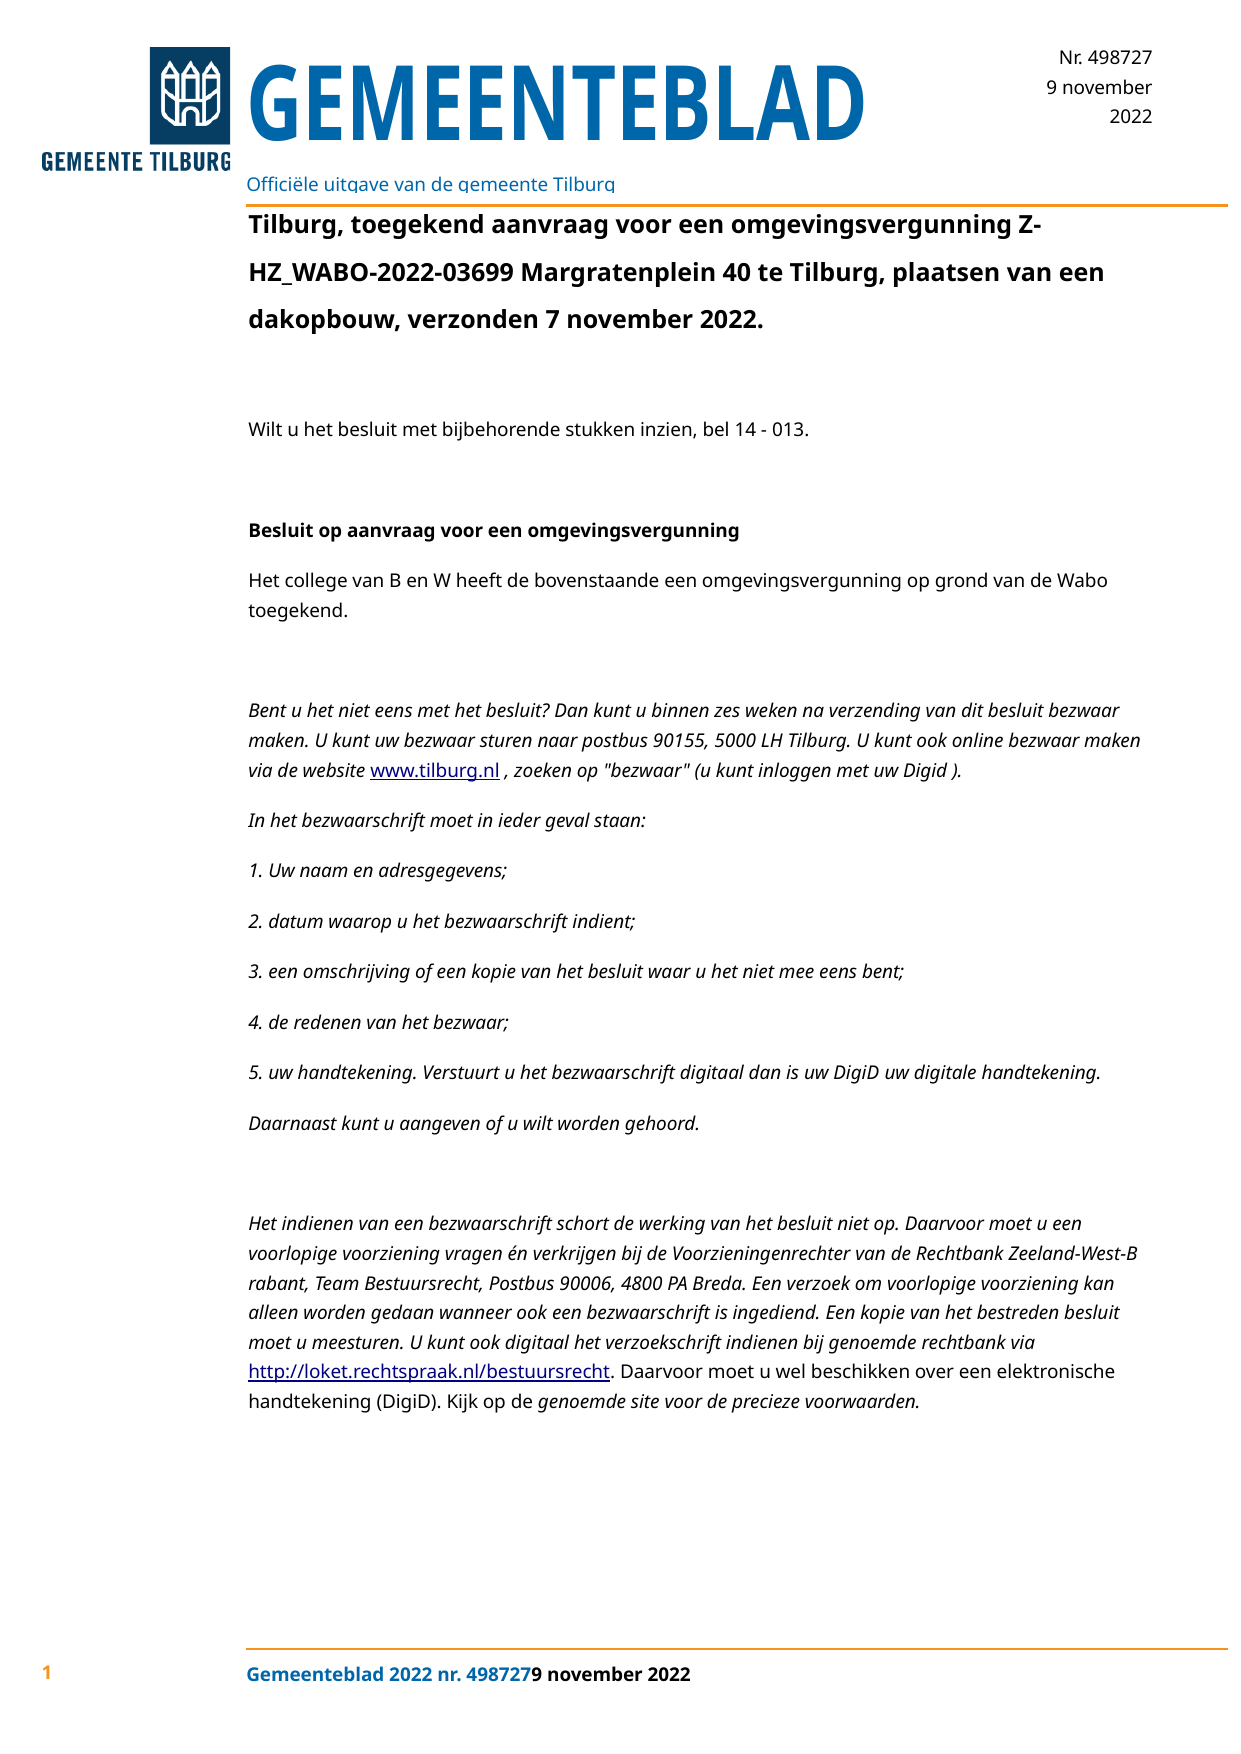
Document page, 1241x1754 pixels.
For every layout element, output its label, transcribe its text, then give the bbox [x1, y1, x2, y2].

picture [41, 47, 231, 172]
text 2. datum waarop u het bezwaarschrift indient; [248, 908, 1152, 934]
text Bent u het niet eens met het besluit? Dan kunt u binnen zes weken na verzending van dit besluit bezwaar maken. U kunt uw bezwaar sturen naar postbus 90155, 5000 LH Tilburg. U kunt ook online bezwaar maken via de website www.tilburg.nl , zoeken op "bezwaar" (u kunt inloggen met uw Digid ). [248, 698, 1152, 782]
text 4. de redenen van het bezwaar; [248, 1009, 1152, 1034]
text Het indienen van een bezwaarschrift schort de werking van het besluit niet op. Daarvoor moet u een voorlopige voorziening vragen én verkrijgen bij de Voorzieningenrechter van de Rechtbank Zeeland-West-B rabant, Team Bestuursrecht, Postbus 90006, 4800 PA Breda. Een verzoek om voorlopige voorziening kan alleen worden gedaan wanneer ook een bezwaarschrift is ingediend. Een kopie van het bestreden besluit moet u meesturen. U kunt ook digitaal het verzoekschrift indienen bij genoemde rechtbank via http://loket.rechtspraak.nl/bestuursrecht. Daarvoor moet u wel beschikken over een elektronische handtekening (DigiD). Kijk op de genoemde site voor de precieze voorwaarden. [248, 1211, 1152, 1414]
text Daarnaast kunt u aangeven of u wilt worden gehoord. [248, 1110, 1152, 1135]
text In het bezwaarschrift moet in ieder geval staan: [248, 807, 1152, 833]
text 1. Uw naam en adresgegevens; [248, 858, 1152, 883]
text Besluit op aanvraag voor een omgevingsvergunning [248, 517, 1152, 542]
text 5. uw handtekening. Verstuurt u het bezwaarschrift digitaal dan is uw DigiD uw digitale handtekening. [248, 1059, 1152, 1085]
text Wilt u het besluit met bijbehorende stukken inzien, bel 14 - 013. [248, 416, 1152, 442]
text Tilburg, toegekend aanvraag voor een omgevingsvergunning Z-HZ_WABO-2022-03699 Margratenplein 40 te Tilburg, plaatsen van een dakopbouw, verzonden 7 november 2022. [248, 207, 1152, 336]
text 3. een omschrijving of een kopie van het besluit waar u het niet mee eens bent; [248, 958, 1152, 984]
text Het college van B en W heeft de bovenstaande een omgevingsvergunning op grond van de Wabo toegekend. [248, 567, 1152, 622]
